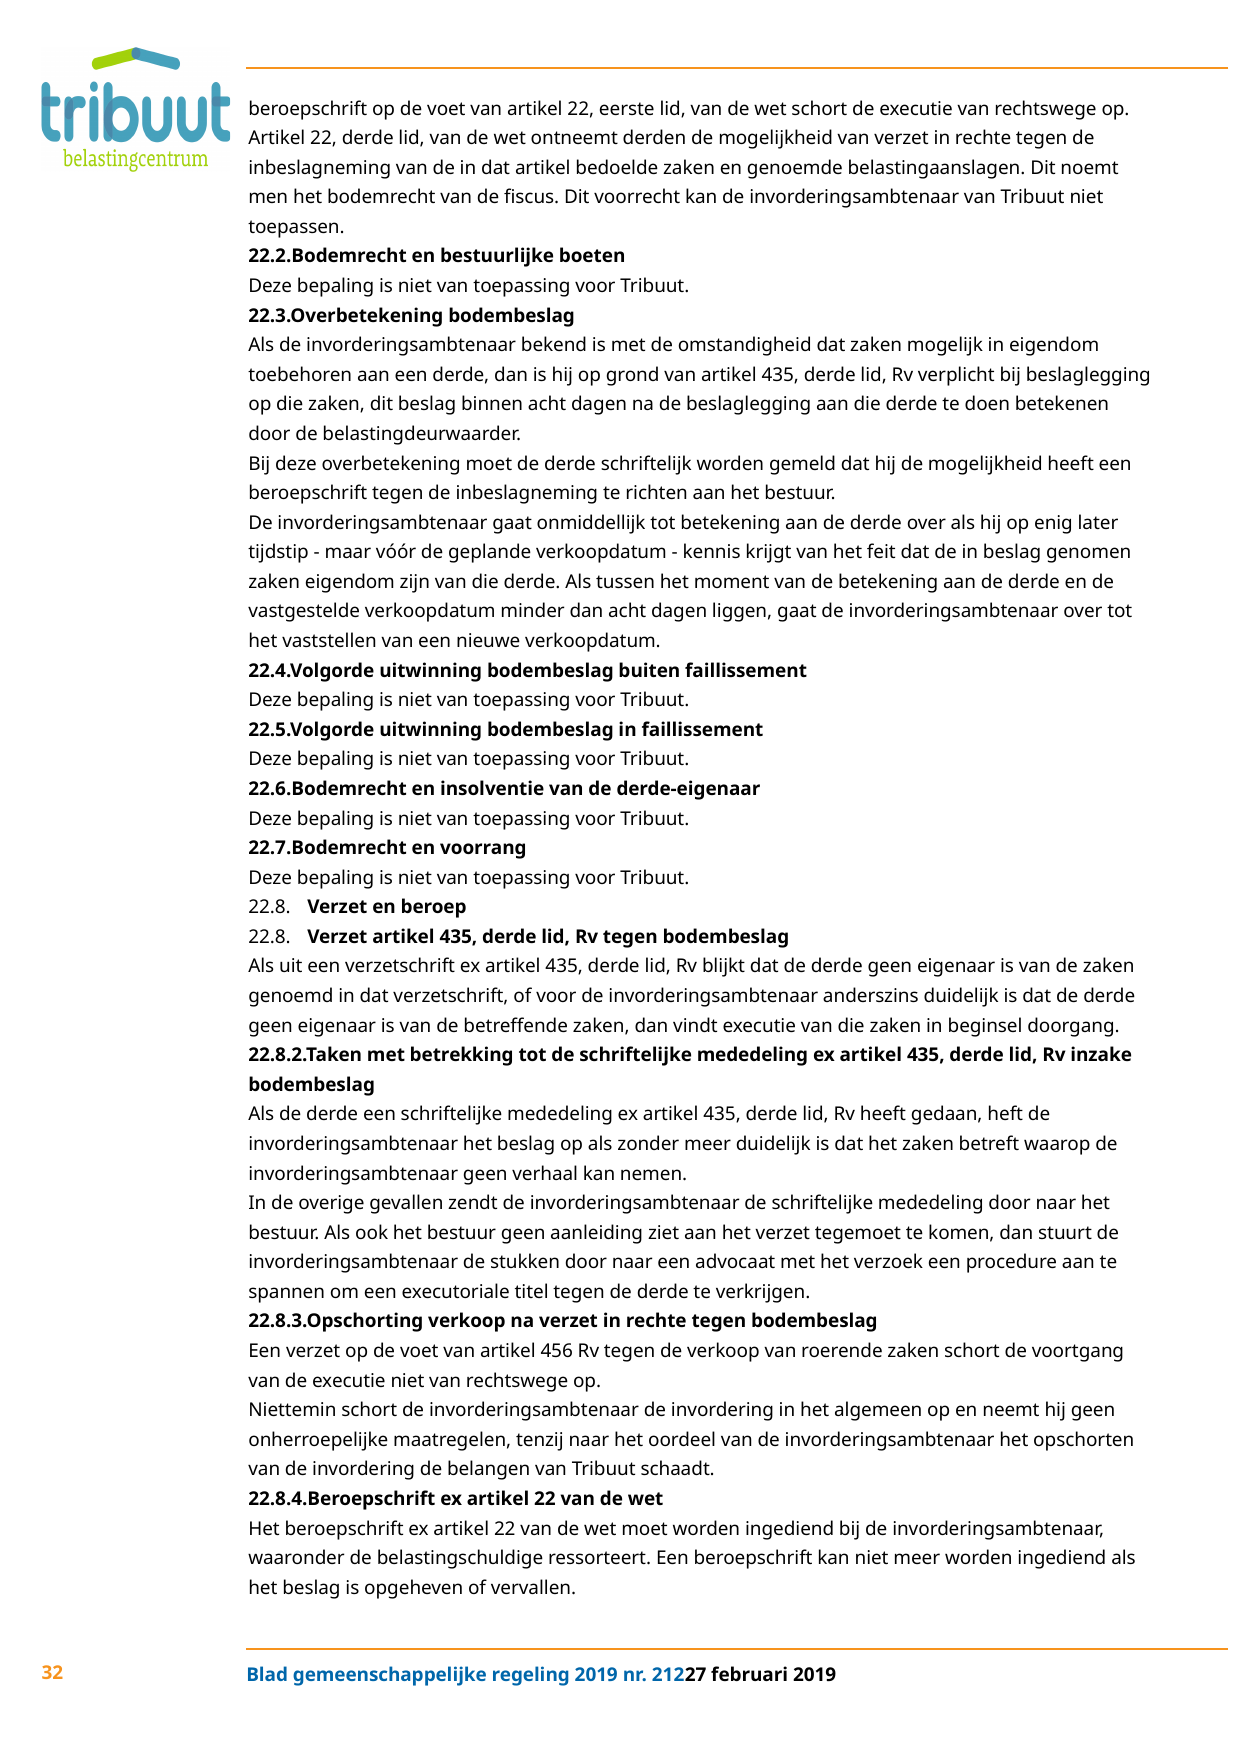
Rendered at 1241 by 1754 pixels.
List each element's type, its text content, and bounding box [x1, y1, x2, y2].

text 22.4.Volgorde uitwinning bodembeslag buiten faillissement [248, 657, 1152, 683]
picture [41, 47, 231, 172]
text 22.6.Bodemrecht en insolventie van de derde-eigenaar [248, 775, 1152, 801]
text Bij deze overbetekening moet de derde schriftelijk worden gemeld dat hij de mogelijkheid heeft een beroepschrift tegen de inbeslagneming te richten aan het bestuur. [248, 450, 1152, 505]
text 22.5.Volgorde uitwinning bodembeslag in faillissement [248, 716, 1152, 742]
text Artikel 22, derde lid, van de wet ontneemt derden de mogelijkheid van verzet in rechte tegen de inbeslagneming van de in dat artikel bedoelde zaken en genoemde belastingaanslagen. Dit noemt men het bodemrecht van de fiscus. Dit voorrecht kan de invorderingsambtenaar van Tribuut niet toepassen. [248, 124, 1152, 239]
text Deze bepaling is niet van toepassing voor Tribuut. [248, 864, 1152, 890]
text 22.8.3.Opschorting verkoop na verzet in rechte tegen bodembeslag [248, 1308, 1152, 1333]
text beroepschrift op de voet van artikel 22, eerste lid, van de wet schort de executie van rechtswege op. [248, 95, 1152, 121]
text De invorderingsambtenaar gaat onmiddellijk tot betekening aan de derde over als hij op enig later tijdstip - maar vóór de geplande verkoopdatum - kennis krijgt van het feit dat de in beslag genomen zaken eigendom zijn van die derde. Als tussen het moment van de betekening aan de derde en de vastgestelde verkoopdatum minder dan acht dagen liggen, gaat de invorderingsambtenaar over tot het vaststellen van een nieuwe verkoopdatum. [248, 509, 1152, 653]
text Het beroepschrift ex artikel 22 van de wet moet worden ingediend bij de invorderingsambtenaar, waaronder de belastingschuldige ressorteert. Een beroepschrift kan niet meer worden ingediend als het beslag is opgeheven of vervallen. [248, 1515, 1152, 1600]
text 22.8.4.Beroepschrift ex artikel 22 van de wet [248, 1485, 1152, 1511]
list Verzet en beroep [248, 893, 1152, 919]
text 22.8.2.Taken met betrekking tot de schriftelijke mededeling ex artikel 435, derde lid, Rv inzake bodembeslag [248, 1041, 1152, 1097]
text Een verzet op de voet van artikel 456 Rv tegen de verkoop van roerende zaken schort de voortgang van de executie niet van rechtswege op. [248, 1337, 1152, 1393]
text Als uit een verzetschrift ex artikel 435, derde lid, Rv blijkt dat de derde geen eigenaar is van de zaken genoemd in dat verzetschrift, of voor de invorderingsambtenaar anderszins duidelijk is dat de derde geen eigenaar is van de betreffende zaken, dan vindt executie van die zaken in beginsel doorgang. [248, 953, 1152, 1038]
text Deze bepaling is niet van toepassing voor Tribuut. [248, 805, 1152, 831]
text In de overige gevallen zendt de invorderingsambtenaar de schriftelijke mededeling door naar het bestuur. Als ook het bestuur geen aanleiding ziet aan het verzet tegemoet te komen, dan stuurt de invorderingsambtenaar de stukken door naar een advocaat met het verzoek een procedure aan te spannen om een executoriale titel tegen de derde te verkrijgen. [248, 1189, 1152, 1304]
text 22.2.Bodemrecht en bestuurlijke boeten [248, 243, 1152, 268]
text Deze bepaling is niet van toepassing voor Tribuut. [248, 686, 1152, 712]
list Verzet artikel 435, derde lid, Rv tegen bodembeslag [248, 923, 1152, 949]
text 22.7.Bodemrecht en voorrang [248, 834, 1152, 860]
text Als de invorderingsambtenaar bekend is met de omstandigheid dat zaken mogelijk in eigendom toebehoren aan een derde, dan is hij op grond van artikel 435, derde lid, Rv verplicht bij beslaglegging op die zaken, dit beslag binnen acht dagen na de beslaglegging aan die derde te doen betekenen door de belastingdeurwaarder. [248, 331, 1152, 446]
text Niettemin schort de invorderingsambtenaar de invordering in het algemeen op en neemt hij geen onherroepelijke maatregelen, tenzij naar het oordeel van de invorderingsambtenaar het opschorten van de invordering de belangen van Tribuut schaadt. [248, 1396, 1152, 1481]
text Deze bepaling is niet van toepassing voor Tribuut. [248, 272, 1152, 298]
text Als de derde een schriftelijke mededeling ex artikel 435, derde lid, Rv heeft gedaan, heft de invorderingsambtenaar het beslag op als zonder meer duidelijk is dat het zaken betreft waarop de invorderingsambtenaar geen verhaal kan nemen. [248, 1101, 1152, 1186]
text 22.3.Overbetekening bodembeslag [248, 302, 1152, 328]
text Deze bepaling is niet van toepassing voor Tribuut. [248, 746, 1152, 771]
